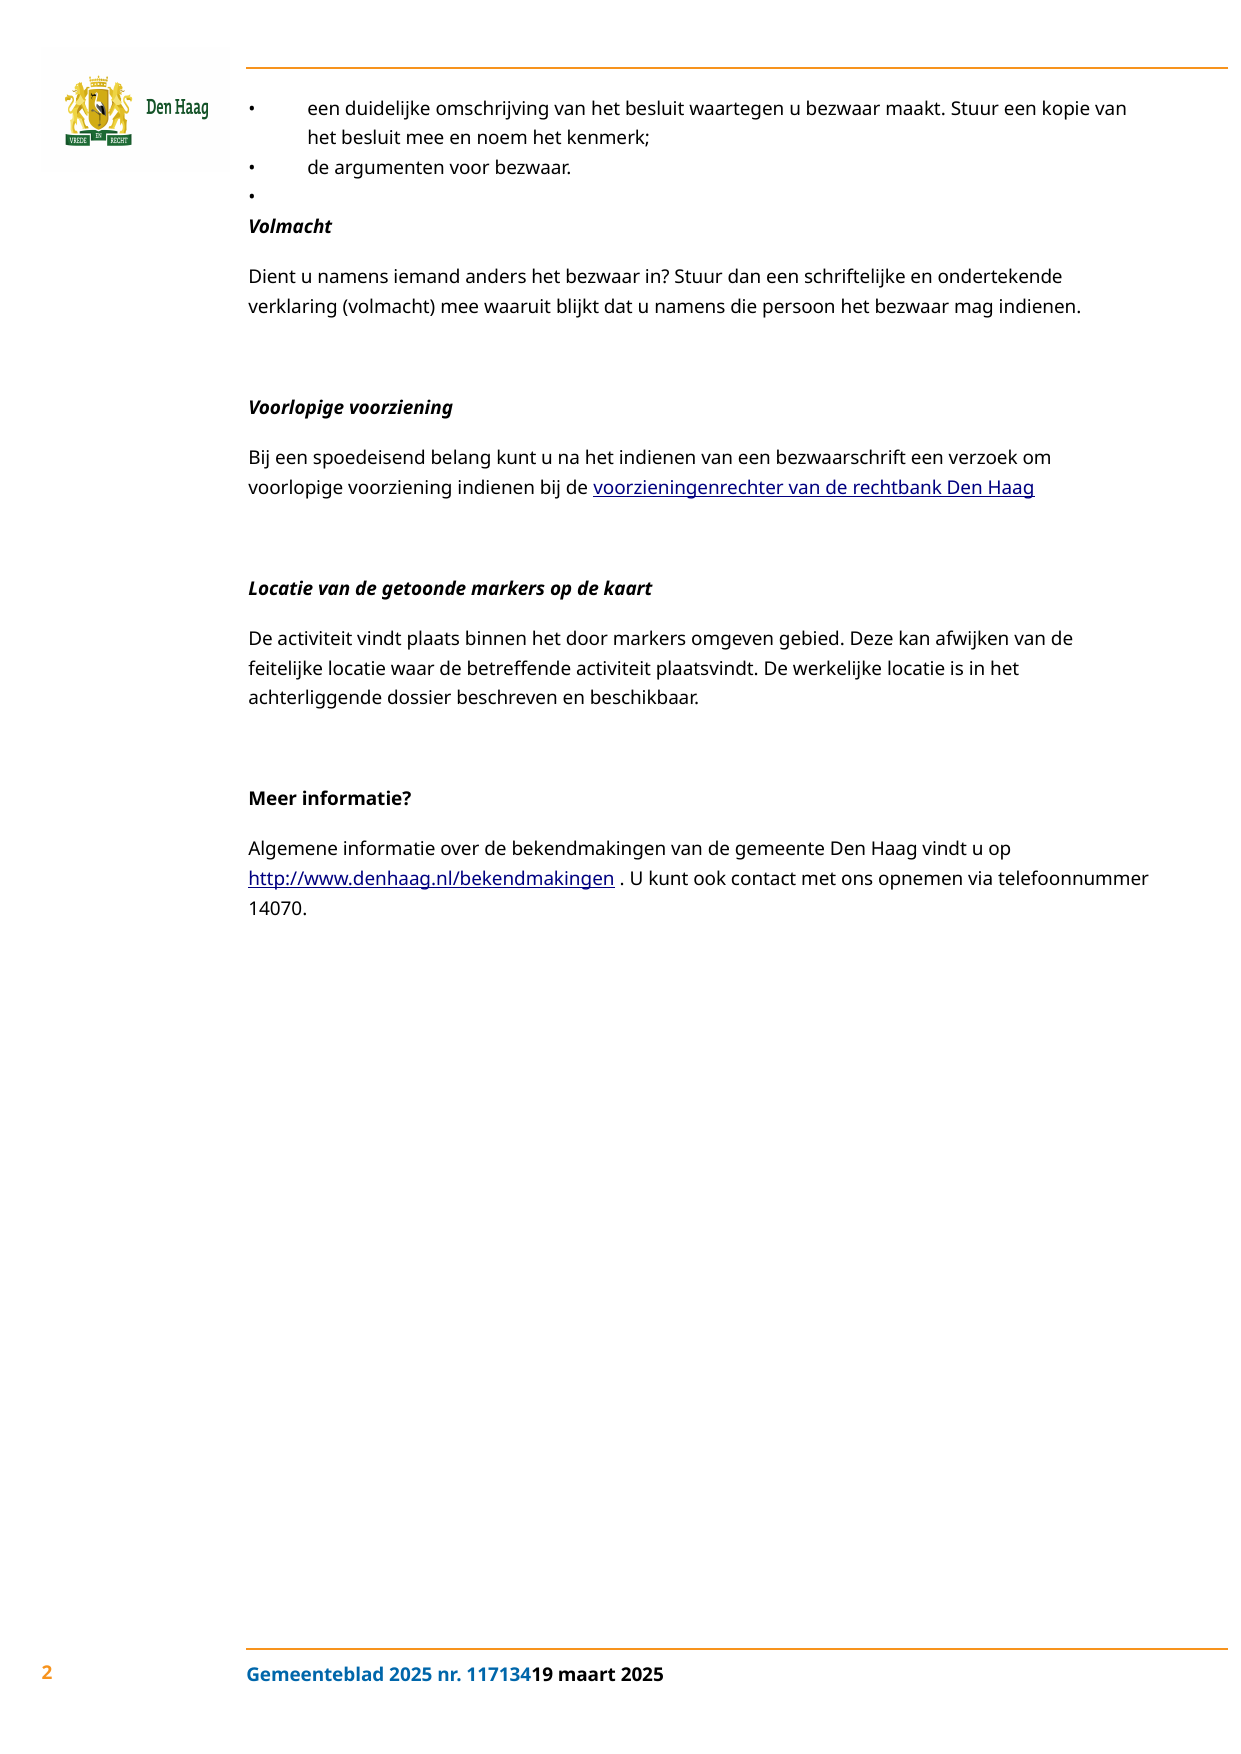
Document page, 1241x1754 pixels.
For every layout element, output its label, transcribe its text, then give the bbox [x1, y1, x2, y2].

text Volmacht [248, 213, 1152, 239]
text Voorlopige voorziening [248, 394, 1152, 420]
text Dient u namens iemand anders het bezwaar in? Stuur dan een schriftelijke en ondertekende verklaring (volmacht) mee waaruit blijkt dat u namens die persoon het bezwaar mag indienen. [248, 263, 1152, 319]
text De activiteit vindt plaats binnen het door markers omgeven gebied. Deze kan afwijken van de feitelijke locatie waar de betreffende activiteit plaatsvindt. De werkelijke locatie is in het achterliggende dossier beschreven en beschikbaar. [248, 625, 1152, 710]
text Locatie van de getoonde markers op de kaart [248, 575, 1152, 601]
text Bij een spoedeisend belang kunt u na het indienen van een bezwaarschrift een verzoek om voorlopige voorziening indienen bij de voorzieningenrechter van de rechtbank Den Haag [248, 444, 1152, 500]
text Meer informatie? [248, 785, 1152, 811]
picture [41, 47, 231, 172]
text Algemene informatie over de bekendmakingen van de gemeente Den Haag vindt u op http://www.denhaag.nl/bekendmakingen . U kunt ook contact met ons opnemen via telefoonnummer 14070. [248, 836, 1152, 921]
list de argumenten voor bezwaar. [248, 154, 1152, 180]
list een duidelijke omschrijving van het besluit waartegen u bezwaar maakt. Stuur een kopie van het besluit mee en noem het kenmerk; [248, 95, 1152, 150]
